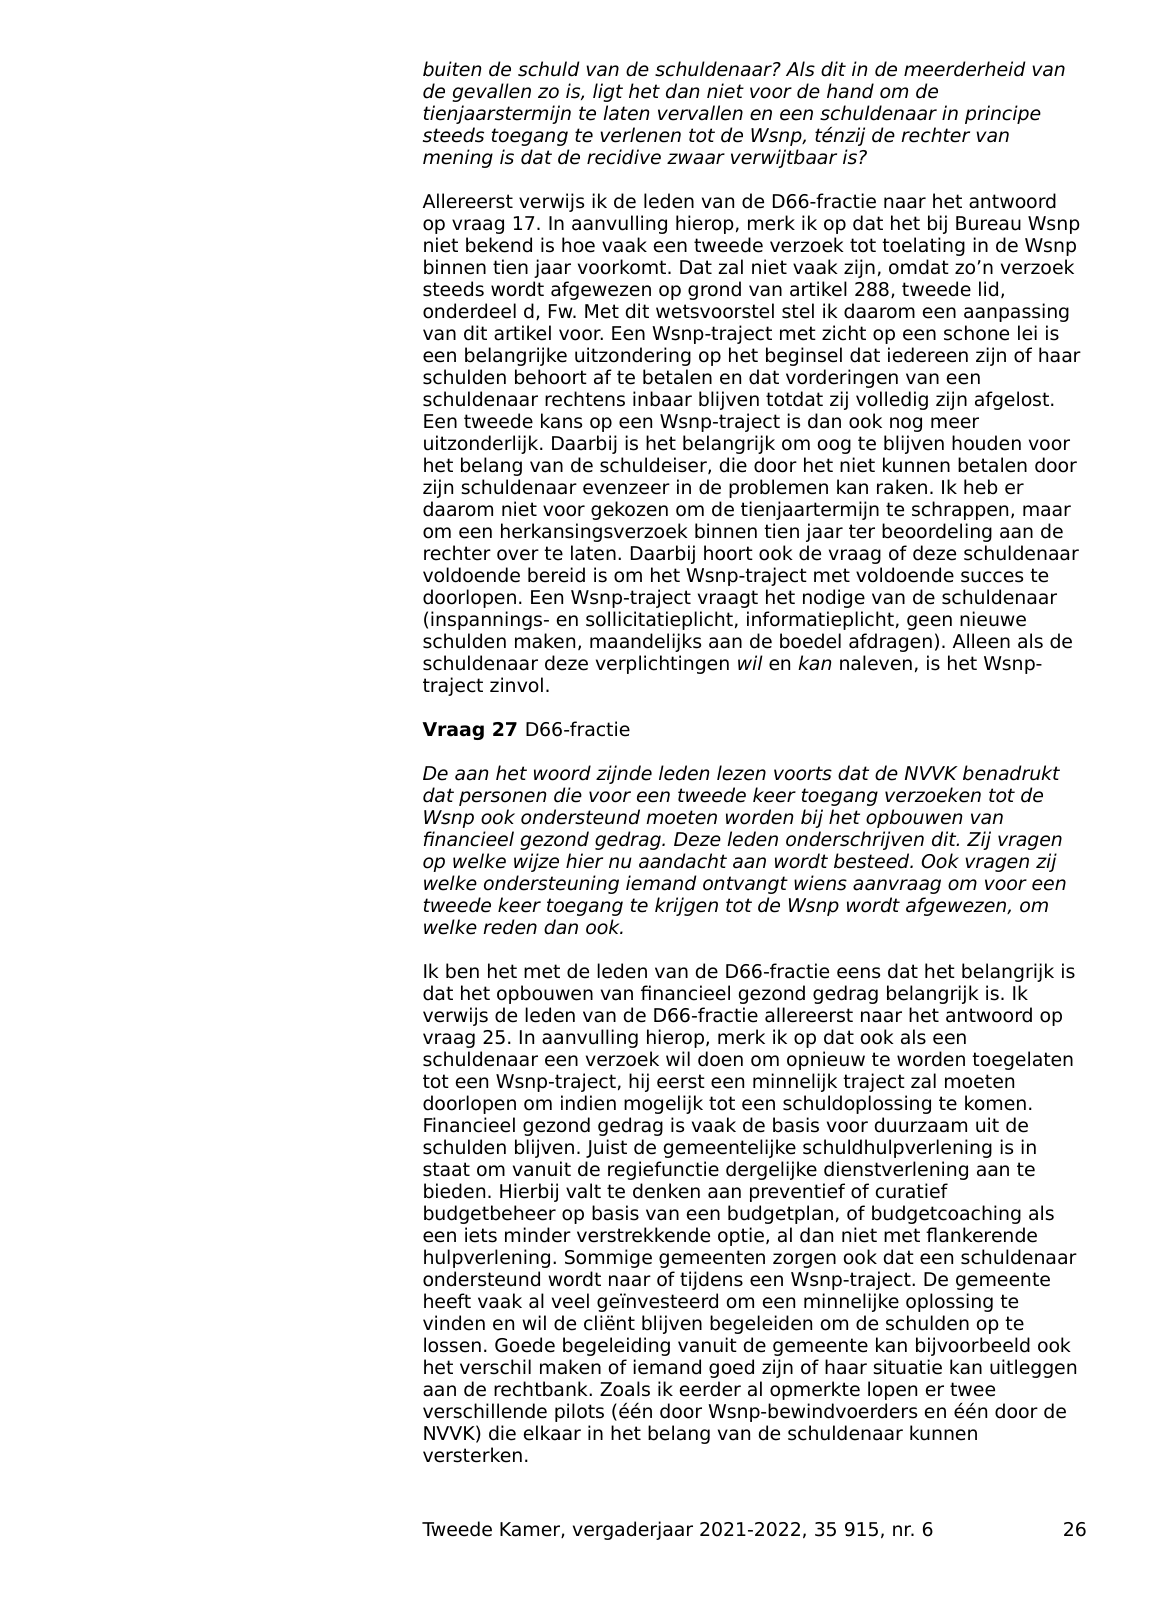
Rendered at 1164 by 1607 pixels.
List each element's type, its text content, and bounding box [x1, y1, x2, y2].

text Vraag 27 D66-fractie [422, 719, 1087, 741]
text Allereerst verwijs ik de leden van de D66-fractie naar het antwoord op vraag 17. In aanvulling hierop, merk ik op dat het bij Bureau Wsnp niet bekend is hoe vaak een tweede verzoek tot toelating in de Wsnp binnen tien jaar voorkomt. Dat zal niet vaak zijn, omdat zo’n verzoek steeds wordt afgewezen op grond van artikel 288, tweede lid, onderdeel d, Fw. Met dit wetsvoorstel stel ik daarom een aanpassing van dit artikel voor. Een Wsnp-traject met zicht op een schone lei is een belangrijke uitzondering op het beginsel dat iedereen zijn of haar schulden behoort af te betalen en dat vorderingen van een schuldenaar rechtens inbaar blijven totdat zij volledig zijn afgelost. Een tweede kans op een Wsnp-traject is dan ook nog meer uitzonderlijk. Daarbij is het belangrijk om oog te blijven houden voor het belang van de schuldeiser, die door het niet kunnen betalen door zijn schuldenaar evenzeer in de problemen kan raken. Ik heb er daarom niet voor gekozen om de tienjaartermijn te schrappen, maar om een herkansingsverzoek binnen tien jaar ter beoordeling aan de rechter over te laten. Daarbij hoort ook de vraag of deze schuldenaar voldoende bereid is om het Wsnp-traject met voldoende succes te doorlopen. Een Wsnp-traject vraagt het nodige van de schuldenaar (inspannings- en sollicitatieplicht, informatieplicht, geen nieuwe schulden maken, maandelijks aan de boedel afdragen). Alleen als de schuldenaar deze verplichtingen wil en kan naleven, is het Wsnp-traject zinvol. [422, 191, 1087, 697]
text buiten de schuld van de schuldenaar? Als dit in de meerderheid van de gevallen zo is, ligt het dan niet voor de hand om de tienjaarstermijn te laten vervallen en een schuldenaar in principe steeds toegang te verlenen tot de Wsnp, ténzij de rechter van mening is dat de recidive zwaar verwijtbaar is? [422, 59, 1087, 169]
text Ik ben het met de leden van de D66-fractie eens dat het belangrijk is dat het opbouwen van financieel gezond gedrag belangrijk is. Ik verwijs de leden van de D66-fractie allereerst naar het antwoord op vraag 25. In aanvulling hierop, merk ik op dat ook als een schuldenaar een verzoek wil doen om opnieuw te worden toegelaten tot een Wsnp-traject, hij eerst een minnelijk traject zal moeten doorlopen om indien mogelijk tot een schuldoplossing te komen. Financieel gezond gedrag is vaak de basis voor duurzaam uit de schulden blijven. Juist de gemeentelijke schuldhulpverlening is in staat om vanuit de regiefunctie dergelijke dienstverlening aan te bieden. Hierbij valt te denken aan preventief of curatief budgetbeheer op basis van een budgetplan, of budgetcoaching als een iets minder verstrekkende optie, al dan niet met flankerende hulpverlening. Sommige gemeenten zorgen ook dat een schuldenaar ondersteund wordt naar of tijdens een Wsnp-traject. De gemeente heeft vaak al veel geïnvesteerd om een minnelijke oplossing te vinden en wil de cliënt blijven begeleiden om de schulden op te lossen. Goede begeleiding vanuit de gemeente kan bijvoorbeeld ook het verschil maken of iemand goed zijn of haar situatie kan uitleggen aan de rechtbank. Zoals ik eerder al opmerkte lopen er twee verschillende pilots (één door Wsnp-bewindvoerders en één door de NVVK) die elkaar in het belang van de schuldenaar kunnen versterken. [422, 961, 1087, 1467]
text De aan het woord zijnde leden lezen voorts dat de NVVK benadrukt dat personen die voor een tweede keer toegang verzoeken tot de Wsnp ook ondersteund moeten worden bij het opbouwen van financieel gezond gedrag. Deze leden onderschrijven dit. Zij vragen op welke wijze hier nu aandacht aan wordt besteed. Ook vragen zij welke ondersteuning iemand ontvangt wiens aanvraag om voor een tweede keer toegang te krijgen tot de Wsnp wordt afgewezen, om welke reden dan ook. [422, 763, 1087, 939]
